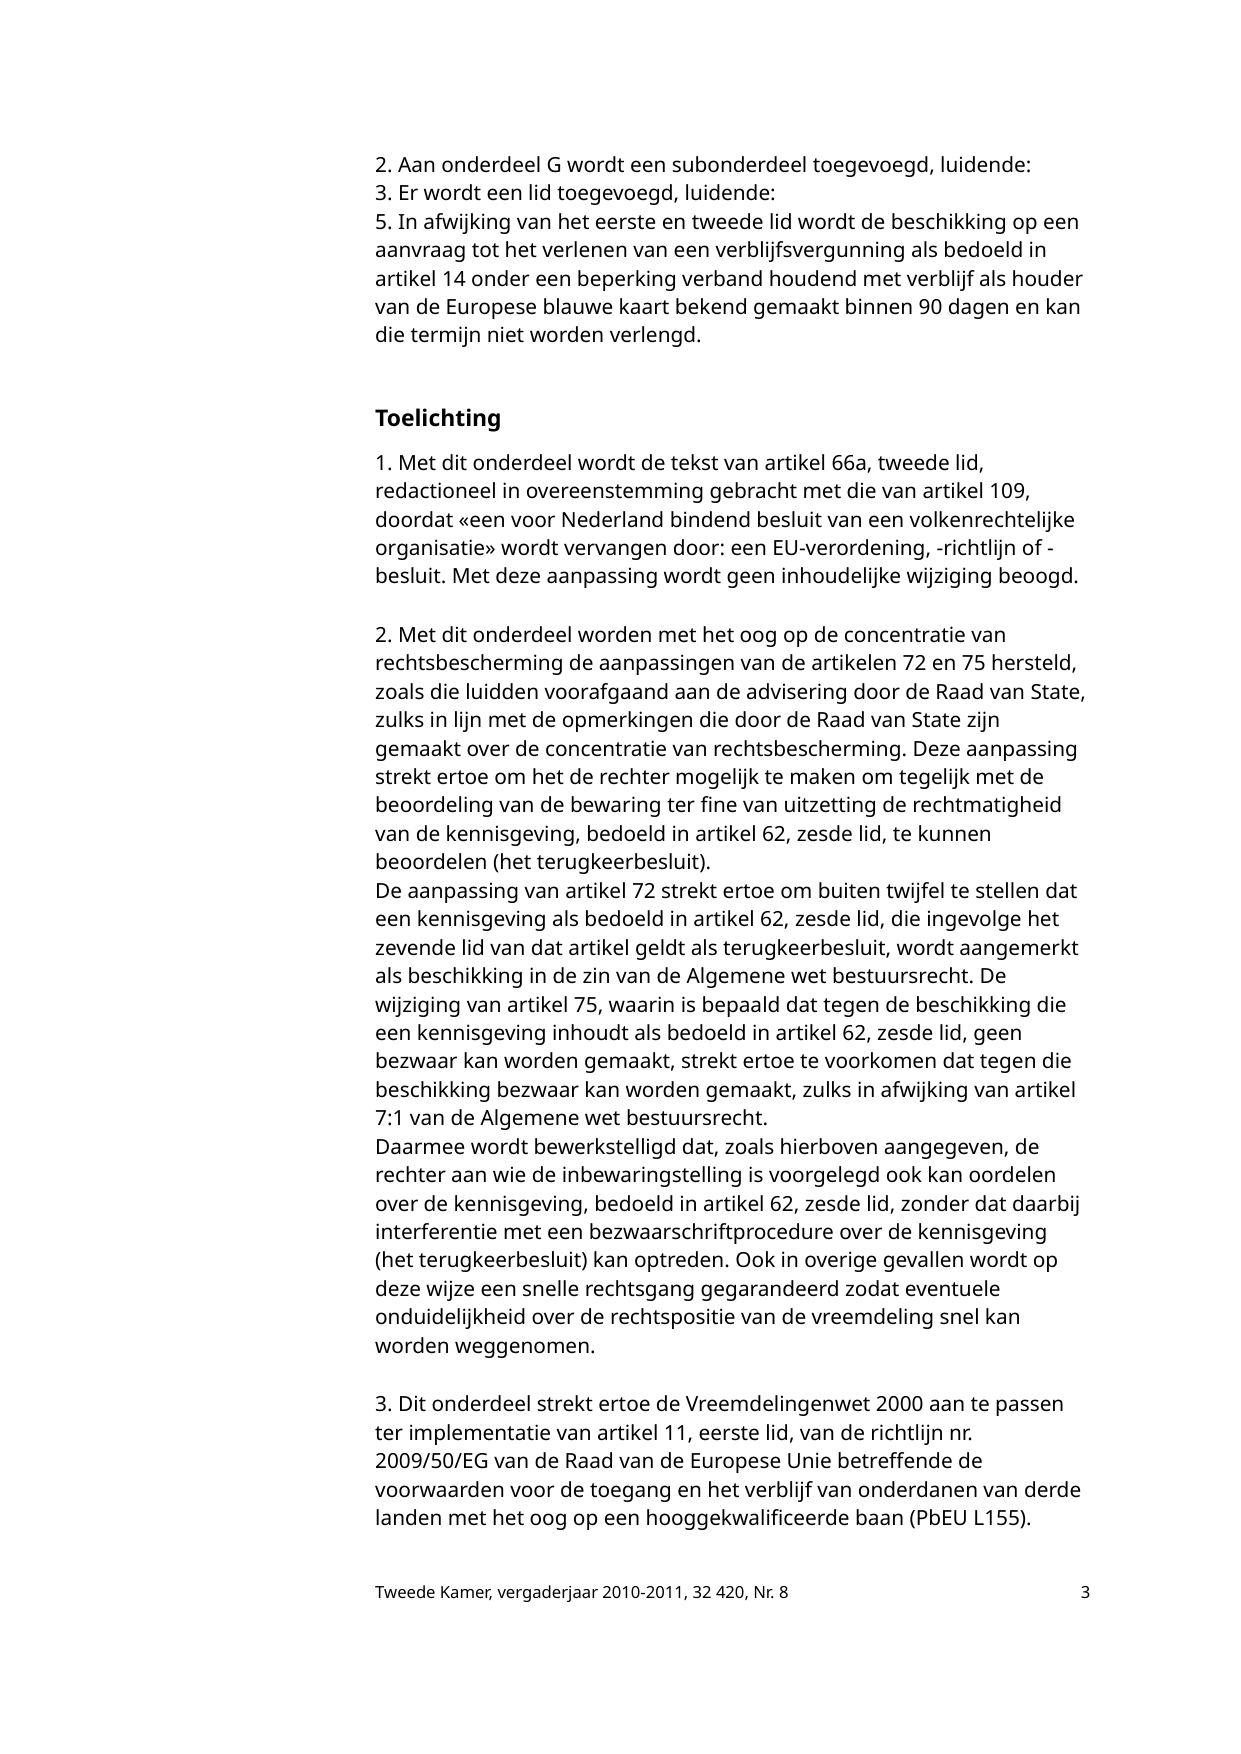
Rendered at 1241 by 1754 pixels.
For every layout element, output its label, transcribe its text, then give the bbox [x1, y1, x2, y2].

text 5. In afwijking van het eerste en tweede lid wordt de beschikking op een aanvraag tot het verlenen van een verblijfsvergunning als bedoeld in artikel 14 onder een beperking verband houdend met verblijf als houder van de Europese blauwe kaart bekend gemaakt binnen 90 dagen en kan die termijn niet worden verlengd. [375, 207, 1090, 349]
text De aanpassing van artikel 72 strekt ertoe om buiten twijfel te stellen dat een kennisgeving als bedoeld in artikel 62, zesde lid, die ingevolge het zevende lid van dat artikel geldt als terugkeerbesluit, wordt aangemerkt als beschikking in de zin van de Algemene wet bestuursrecht. De wijziging van artikel 75, waarin is bepaald dat tegen de beschikking die een kennisgeving inhoudt als bedoeld in artikel 62, zesde lid, geen bezwaar kan worden gemaakt, strekt ertoe te voorkomen dat tegen die beschikking bezwaar kan worden gemaakt, zulks in afwijking van artikel 7:1 van de Algemene wet bestuursrecht. [375, 876, 1090, 1132]
text 3. Dit onderdeel strekt ertoe de Vreemdelingenwet 2000 aan te passen ter implementatie van artikel 11, eerste lid, van de richtlijn nr. 2009/50/EG van de Raad van de Europese Unie betreffende de voorwaarden voor de toegang en het verblijf van onderdanen van derde landen met het oog op een hooggekwalificeerde baan (PbEU L155). [375, 1389, 1090, 1532]
subtitle Toelichting [375, 402, 1090, 433]
text Daarmee wordt bewerkstelligd dat, zoals hierboven aangegeven, de rechter aan wie de inbewaringstelling is voorgelegd ook kan oordelen over de kennisgeving, bedoeld in artikel 62, zesde lid, zonder dat daarbij interferentie met een bezwaarschriftprocedure over de kennisgeving (het terugkeerbesluit) kan optreden. Ook in overige gevallen wordt op deze wijze een snelle rechtsgang gegarandeerd zodat eventuele onduidelijkheid over de rechtspositie van de vreemdeling snel kan worden weggenomen. [375, 1132, 1090, 1359]
text 2. Met dit onderdeel worden met het oog op de concentratie van rechtsbescherming de aanpassingen van de artikelen 72 en 75 hersteld, zoals die luidden voorafgaand aan de advisering door de Raad van State, zulks in lijn met de opmerkingen die door de Raad van State zijn gemaakt over de concentratie van rechtsbescherming. Deze aanpassing strekt ertoe om het de rechter mogelijk te maken om tegelijk met de beoordeling van de bewaring ter fine van uitzetting de rechtmatigheid van de kennisgeving, bedoeld in artikel 62, zesde lid, te kunnen beoordelen (het terugkeerbesluit). [375, 620, 1090, 876]
text 1. Met dit onderdeel wordt de tekst van artikel 66a, tweede lid, redactioneel in overeenstemming gebracht met die van artikel 109, doordat «een voor Nederland bindend besluit van een volkenrechtelijke organisatie» wordt vervangen door: een EU-verordening, -richtlijn of -besluit. Met deze aanpassing wordt geen inhoudelijke wijziging beoogd. [375, 448, 1090, 590]
text 3. Er wordt een lid toegevoegd, luidende: [375, 178, 1090, 207]
text 2. Aan onderdeel G wordt een subonderdeel toegevoegd, luidende: [375, 150, 1090, 178]
